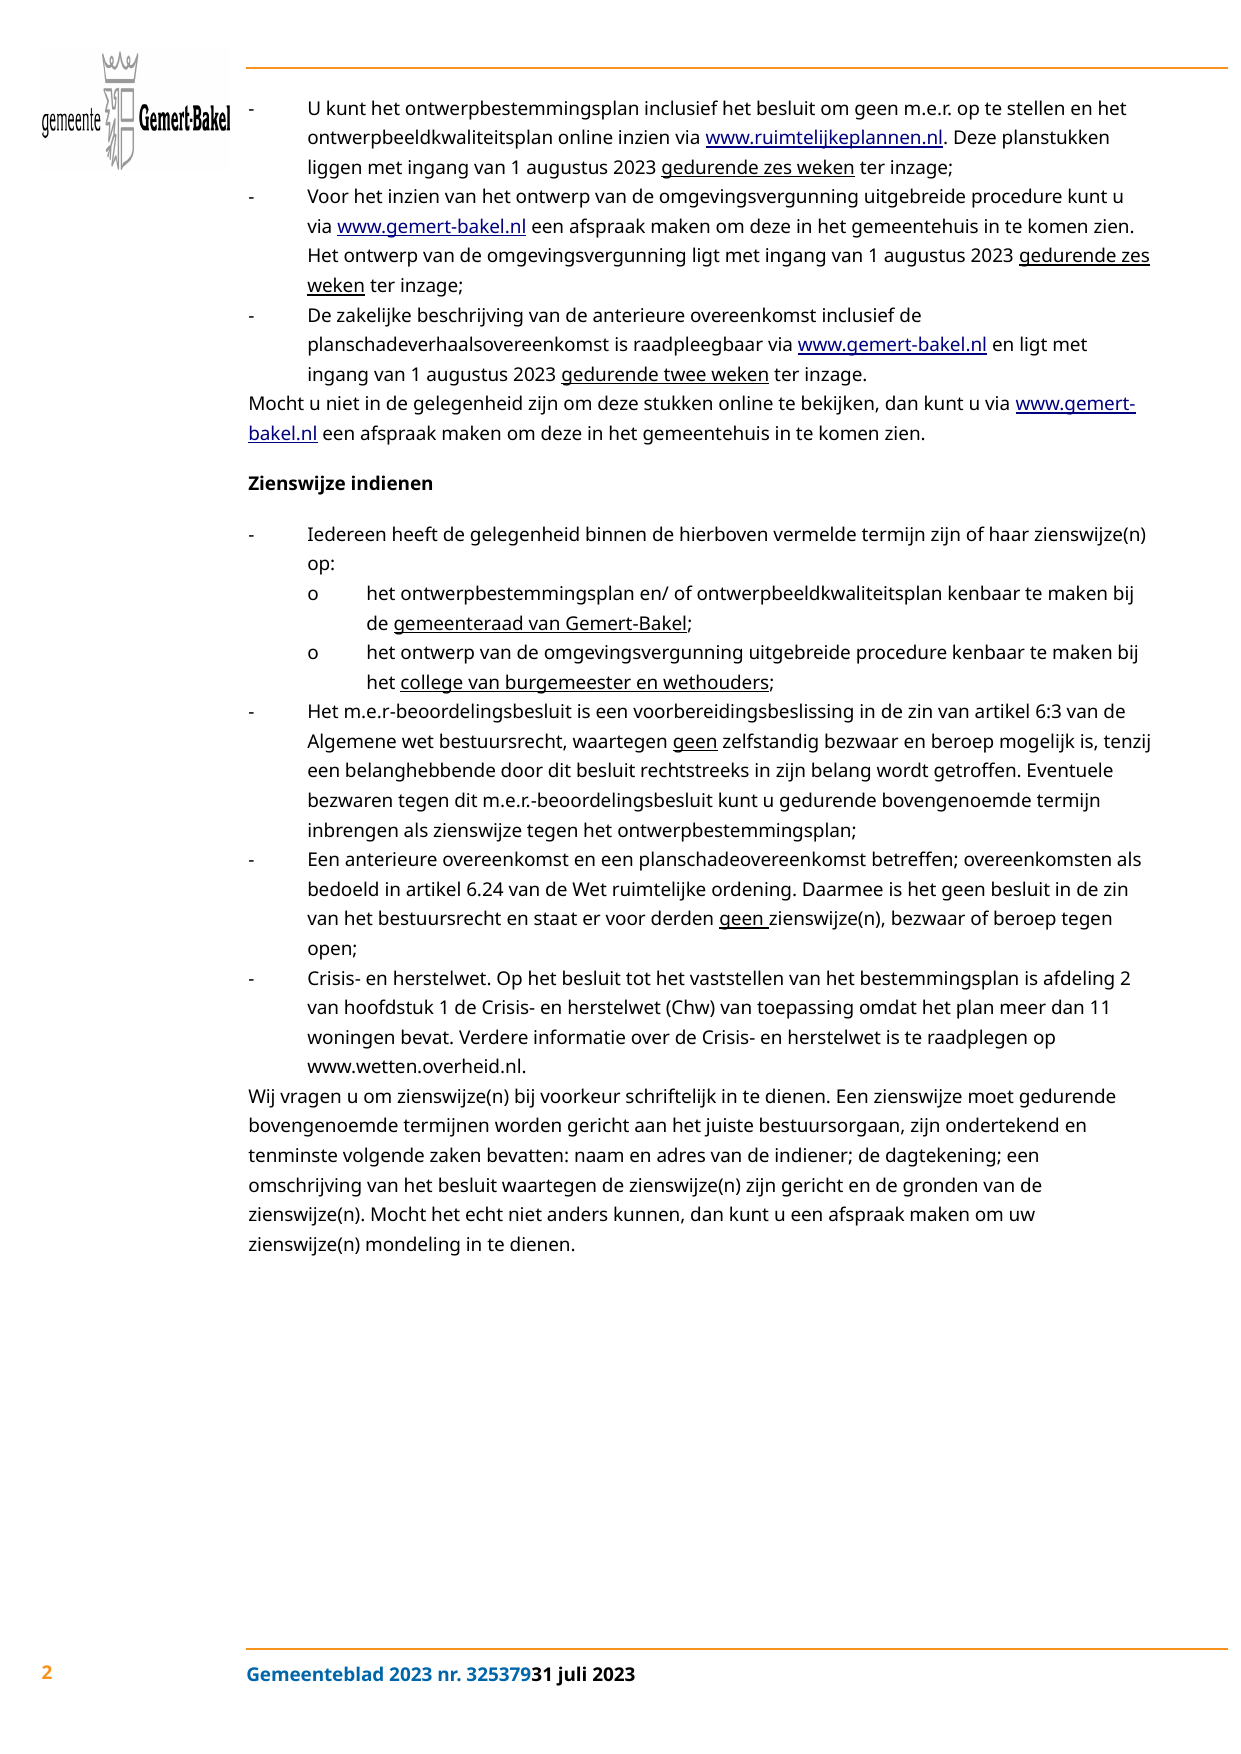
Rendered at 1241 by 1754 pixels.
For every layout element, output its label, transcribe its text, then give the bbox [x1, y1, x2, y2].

list Het m.e.r-beoordelingsbesluit is een voorbereidingsbeslissing in de zin van artikel 6:3 van de Algemene wet bestuursrecht, waartegen geen zelfstandig bezwaar en beroep mogelijk is, tenzij een belanghebbende door dit besluit rechtstreeks in zijn belang wordt getroffen. Eventuele bezwaren tegen dit m.e.r.-beoordelingsbesluit kunt u gedurende bovengenoemde termijn inbrengen als zienswijze tegen het ontwerpbestemmingsplan; [248, 698, 1152, 843]
list het ontwerpbestemmingsplan en/ of ontwerpbeeldkwaliteitsplan kenbaar te maken bij de gemeenteraad van Gemert-Bakel; [307, 580, 1152, 636]
list Crisis- en herstelwet. Op het besluit tot het vaststellen van het bestemmingsplan is afdeling 2 van hoofdstuk 1 de Crisis- en herstelwet (Chw) van toepassing omdat het plan meer dan 11 woningen bevat. Verdere informatie over de Crisis- en herstelwet is te raadplegen op www.wetten.overheid.nl. [248, 965, 1152, 1079]
list Voor het inzien van het ontwerp van de omgevingsvergunning uitgebreide procedure kunt u via www.gemert-bakel.nl een afspraak maken om deze in het gemeentehuis in te komen zien. Het ontwerp van de omgevingsvergunning ligt met ingang van 1 augustus 2023 gedurende zes weken ter inzage; [248, 183, 1152, 298]
list U kunt het ontwerpbestemmingsplan inclusief het besluit om geen m.e.r. op te stellen en het ontwerpbeeldkwaliteitsplan online inzien via www.ruimtelijkeplannen.nl. Deze planstukken liggen met ingang van 1 augustus 2023 gedurende zes weken ter inzage; [248, 95, 1152, 180]
text Wij vragen u om zienswijze(n) bij voorkeur schriftelijk in te dienen. Een zienswijze moet gedurende bovengenoemde termijnen worden gericht aan het juiste bestuursorgaan, zijn ondertekend en tenminste volgende zaken bevatten: naam en adres van de indiener; de dagtekening; een omschrijving van het besluit waartegen de zienswijze(n) zijn gericht en de gronden van de zienswijze(n). Mocht het echt niet anders kunnen, dan kunt u een afspraak maken om uw zienswijze(n) mondeling in te dienen. [248, 1083, 1152, 1257]
picture [41, 47, 231, 172]
list het ontwerp van de omgevingsvergunning uitgebreide procedure kenbaar te maken bij het college van burgemeester en wethouders; [307, 639, 1152, 695]
list Een anterieure overeenkomst en een planschadeovereenkomst betreffen; overeenkomsten als bedoeld in artikel 6.24 van de Wet ruimtelijke ordening. Daarmee is het geen besluit in de zin van het bestuursrecht en staat er voor derden geen zienswijze(n), bezwaar of beroep tegen open; [248, 846, 1152, 961]
text Mocht u niet in de gelegenheid zijn om deze stukken online te bekijken, dan kunt u via www.gemert-bakel.nl een afspraak maken om deze in het gemeentehuis in te komen zien. [248, 391, 1152, 446]
list De zakelijke beschrijving van de anterieure overeenkomst inclusief de planschadeverhaalsovereenkomst is raadpleegbaar via www.gemert-bakel.nl en ligt met ingang van 1 augustus 2023 gedurende twee weken ter inzage. [248, 302, 1152, 387]
list Iedereen heeft de gelegenheid binnen de hierboven vermelde termijn zijn of haar zienswijze(n) op: [248, 521, 1152, 576]
text Zienswijze indienen [248, 471, 1152, 496]
